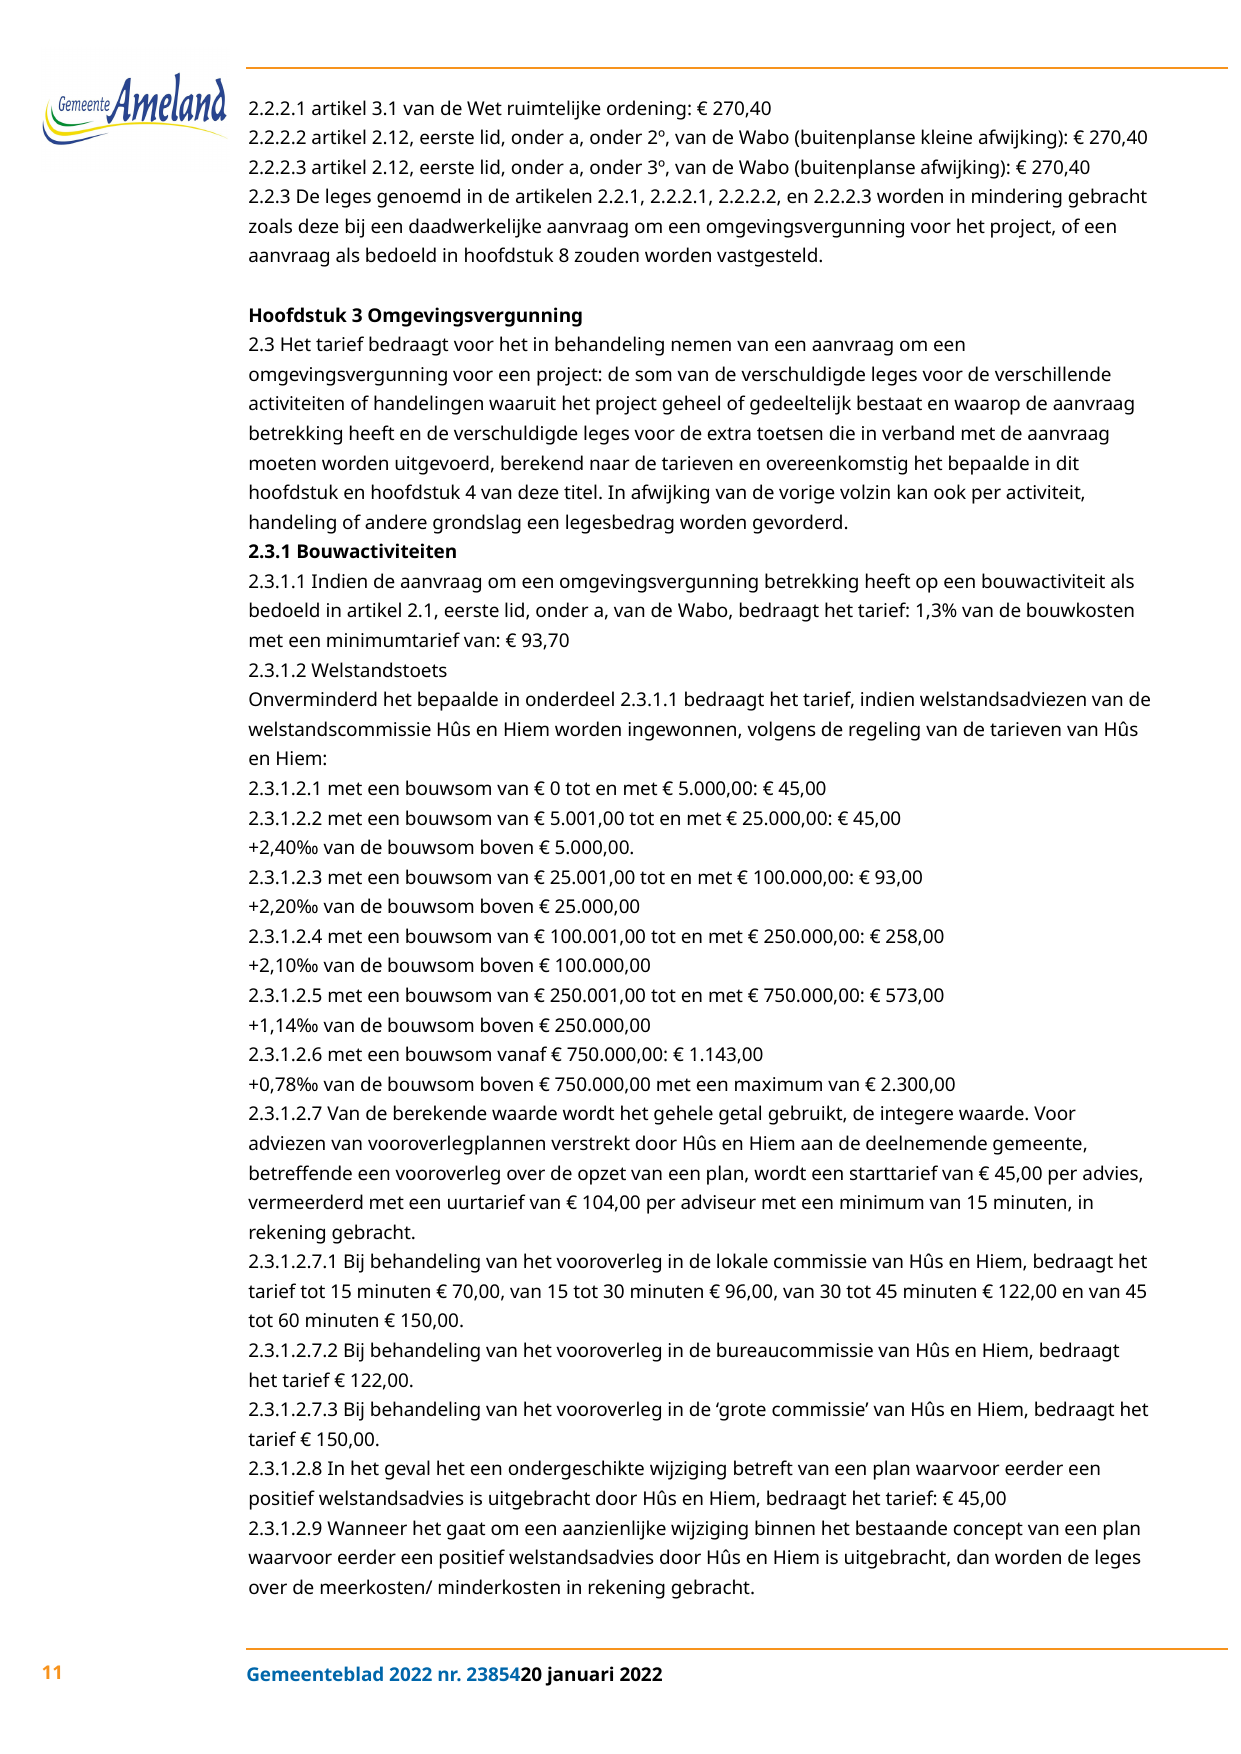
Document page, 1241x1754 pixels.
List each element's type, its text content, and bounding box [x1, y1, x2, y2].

text 2.3.1.2.7.2 Bij behandeling van het vooroverleg in de bureaucommissie van Hûs en Hiem, bedraagt het tarief € 122,00. [248, 1337, 1152, 1393]
text 2.3.1.2.4 met een bouwsom van € 100.001,00 tot en met € 250.000,00: € 258,00 [248, 923, 1152, 949]
text 2.2.2.1 artikel 3.1 van de Wet ruimtelijke ordening: € 270,40 [248, 95, 1152, 121]
text 2.3.1.2.3 met een bouwsom van € 25.001,00 tot en met € 100.000,00: € 93,00 [248, 864, 1152, 890]
text 2.3.1.2.7.3 Bij behandeling van het vooroverleg in de ‘grote commissie’ van Hûs en Hiem, bedraagt het tarief € 150,00. [248, 1396, 1152, 1452]
text 2.3.1.2.9 Wanneer het gaat om een aanzienlijke wijziging binnen het bestaande concept van een plan waarvoor eerder een positief welstandsadvies door Hûs en Hiem is uitgebracht, dan worden de leges over de meerkosten/ minderkosten in rekening gebracht. [248, 1515, 1152, 1600]
text 2.2.2.3 artikel 2.12, eerste lid, onder a, onder 3º, van de Wabo (buitenplanse afwijking): € 270,40 [248, 154, 1152, 180]
text 2.3 Het tarief bedraagt voor het in behandeling nemen van een aanvraag om een omgevingsvergunning voor een project: de som van de verschuldigde leges voor de verschillende activiteiten of handelingen waaruit het project geheel of gedeeltelijk bestaat en waarop de aanvraag betrekking heeft en de verschuldigde leges voor de extra toetsen die in verband met de aanvraag moeten worden uitgevoerd, berekend naar de tarieven en overeenkomstig het bepaalde in dit hoofdstuk en hoofdstuk 4 van deze titel. In afwijking van de vorige volzin kan ook per activiteit, handeling of andere grondslag een legesbedrag worden gevorderd. [248, 331, 1152, 535]
text 2.3.1 Bouwactiviteiten [248, 538, 1152, 564]
text 2.3.1.2.6 met een bouwsom vanaf € 750.000,00: € 1.143,00 [248, 1041, 1152, 1067]
text 2.3.1.2.7 Van de berekende waarde wordt het gehele getal gebruikt, de integere waarde. Voor adviezen van vooroverlegplannen verstrekt door Hûs en Hiem aan de deelnemende gemeente, betreffende een vooroverleg over de opzet van een plan, wordt een starttarief van € 45,00 per advies, vermeerderd met een uurtarief van € 104,00 per adviseur met een minimum van 15 minuten, in rekening gebracht. [248, 1101, 1152, 1245]
text 2.3.1.1 Indien de aanvraag om een omgevingsvergunning betrekking heeft op een bouwactiviteit als bedoeld in artikel 2.1, eerste lid, onder a, van de Wabo, bedraagt het tarief: 1,3% van de bouwkosten met een minimumtarief van: € 93,70 [248, 568, 1152, 653]
text 2.3.1.2 Welstandstoets [248, 657, 1152, 683]
text 2.3.1.2.8 In het geval het een ondergeschikte wijziging betreft van een plan waarvoor eerder een positief welstandsadvies is uitgebracht door Hûs en Hiem, bedraagt het tarief: € 45,00 [248, 1456, 1152, 1511]
text 2.3.1.2.2 met een bouwsom van € 5.001,00 tot en met € 25.000,00: € 45,00 [248, 805, 1152, 831]
text 2.2.2.2 artikel 2.12, eerste lid, onder a, onder 2º, van de Wabo (buitenplanse kleine afwijking): € 270,40 [248, 124, 1152, 150]
text +2,40‰ van de bouwsom boven € 5.000,00. [248, 834, 1152, 860]
text +0,78‰ van de bouwsom boven € 750.000,00 met een maximum van € 2.300,00 [248, 1071, 1152, 1097]
picture [41, 47, 231, 172]
text +1,14‰ van de bouwsom boven € 250.000,00 [248, 1012, 1152, 1038]
text Onverminderd het bepaalde in onderdeel 2.3.1.1 bedraagt het tarief, indien welstandsadviezen van de welstandscommissie Hûs en Hiem worden ingewonnen, volgens de regeling van de tarieven van Hûs en Hiem: [248, 686, 1152, 771]
text 2.3.1.2.7.1 Bij behandeling van het vooroverleg in de lokale commissie van Hûs en Hiem, bedraagt het tarief tot 15 minuten € 70,00, van 15 tot 30 minuten € 96,00, van 30 tot 45 minuten € 122,00 en van 45 tot 60 minuten € 150,00. [248, 1248, 1152, 1333]
text 2.2.3 De leges genoemd in de artikelen 2.2.1, 2.2.2.1, 2.2.2.2, en 2.2.2.3 worden in mindering gebracht zoals deze bij een daadwerkelijke aanvraag om een omgevingsvergunning voor het project, of een aanvraag als bedoeld in hoofdstuk 8 zouden worden vastgesteld. [248, 183, 1152, 268]
text Hoofdstuk 3 Omgevingsvergunning [248, 302, 1152, 328]
text 2.3.1.2.5 met een bouwsom van € 250.001,00 tot en met € 750.000,00: € 573,00 [248, 982, 1152, 1008]
text 2.3.1.2.1 met een bouwsom van € 0 tot en met € 5.000,00: € 45,00 [248, 775, 1152, 801]
text +2,10‰ van de bouwsom boven € 100.000,00 [248, 953, 1152, 978]
text +2,20‰ van de bouwsom boven € 25.000,00 [248, 893, 1152, 919]
